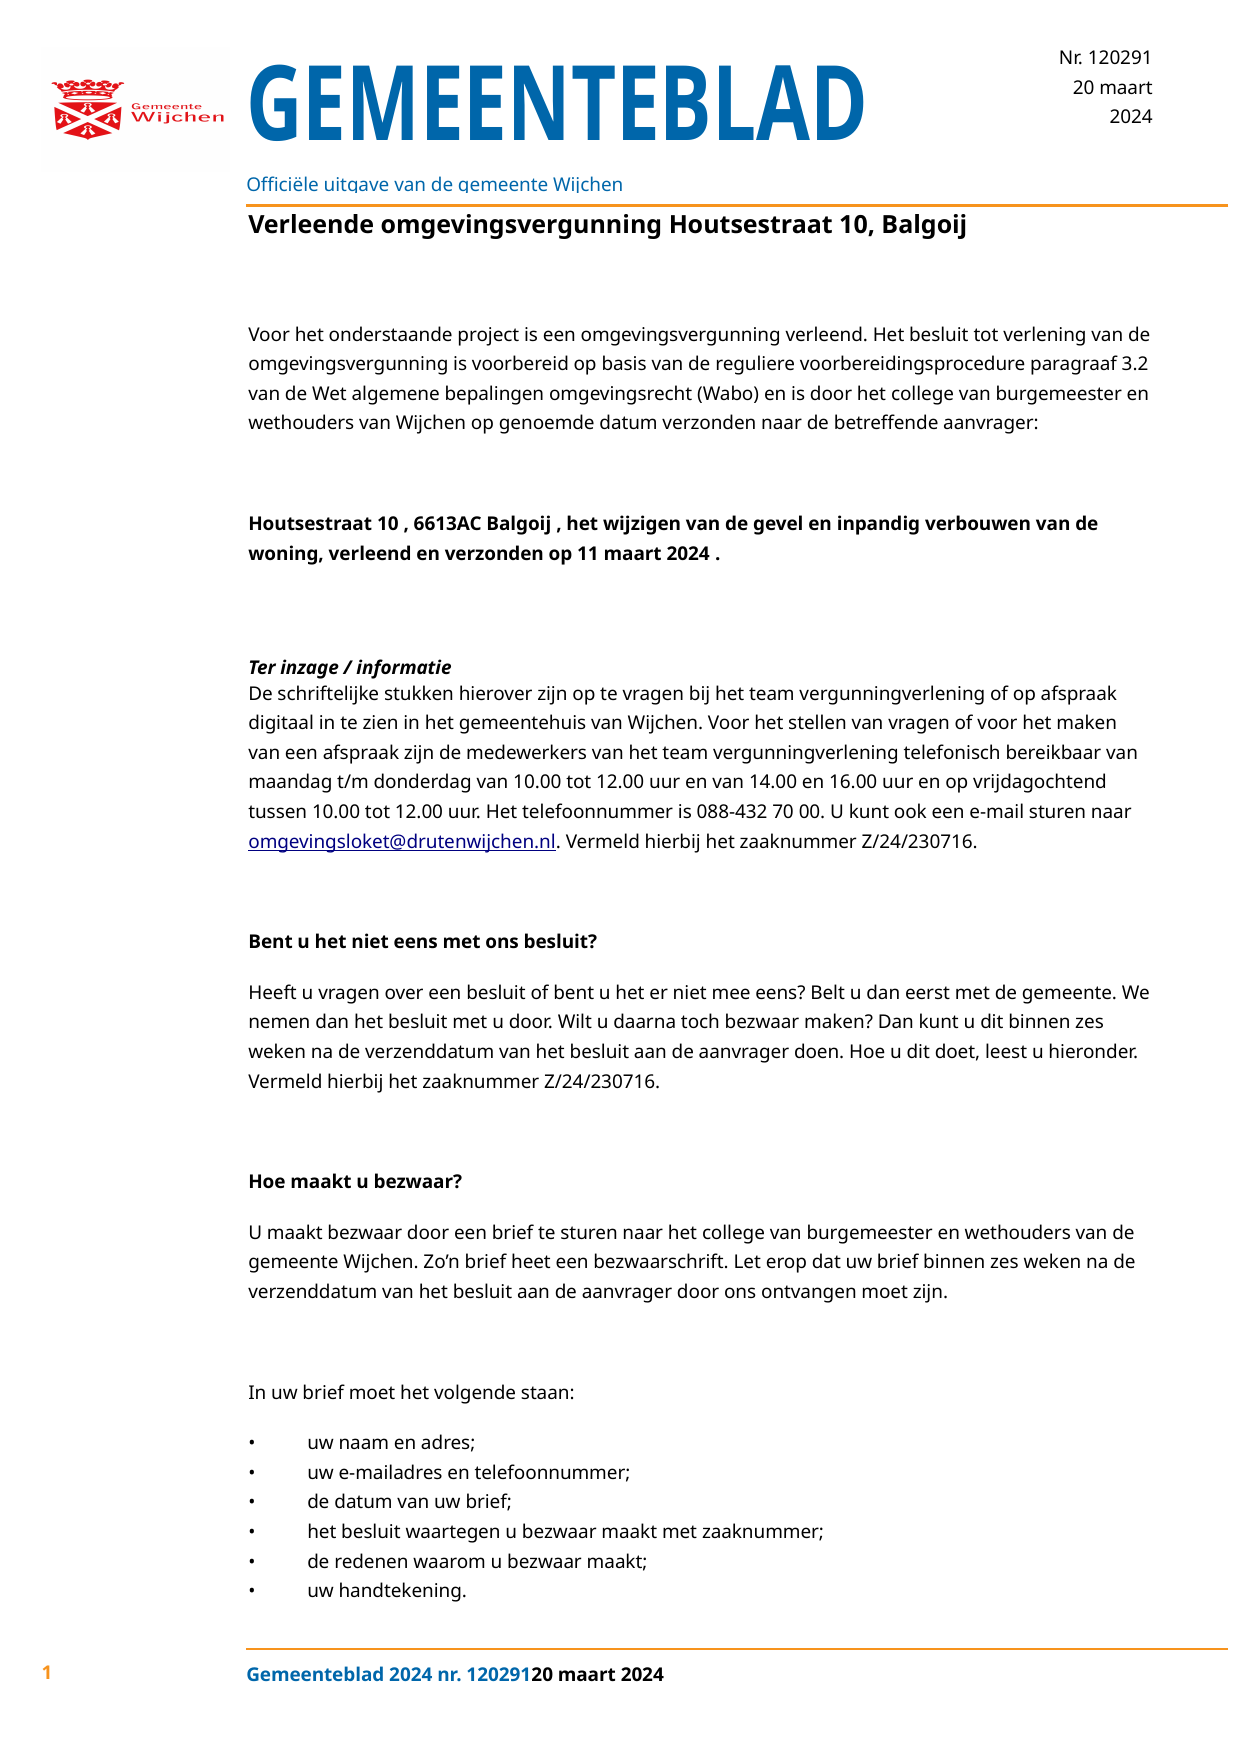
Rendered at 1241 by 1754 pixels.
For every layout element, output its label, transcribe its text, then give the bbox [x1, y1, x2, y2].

text Voor het onderstaande project is een omgevingsvergunning verleend. Het besluit tot verlening van de omgevingsvergunning is voorbereid op basis van de reguliere voorbereidingsprocedure paragraaf 3.2 van de Wet algemene bepalingen omgevingsrecht (Wabo) en is door het college van burgemeester en wethouders van Wijchen op genoemde datum verzonden naar de betreffende aanvrager: [248, 321, 1152, 435]
list uw e-mailadres en telefoonnummer; [248, 1459, 1152, 1485]
list uw handtekening. [248, 1577, 1152, 1603]
text Heeft u vragen over een besluit of bent u het er niet mee eens? Belt u dan eerst met de gemeente. We nemen dan het besluit met u door. Wilt u daarna toch bezwaar maken? Dan kunt u dit binnen zes weken na de verzenddatum van het besluit aan de aanvrager doen. Hoe u dit doet, leest u hieronder. Vermeld hierbij het zaaknummer Z/24/230716. [248, 979, 1152, 1094]
text Verleende omgevingsvergunning Houtsestraat 10, Balgoij [248, 207, 1152, 241]
list uw naam en adres; [248, 1429, 1152, 1455]
list de datum van uw brief; [248, 1489, 1152, 1514]
text Bent u het niet eens met ons besluit? [248, 929, 1152, 954]
list de redenen waarom u bezwaar maakt; [248, 1548, 1152, 1574]
picture [41, 47, 231, 172]
text De schriftelijke stukken hierover zijn op te vragen bij het team vergunningverlening of op afspraak digitaal in te zien in het gemeentehuis van Wijchen. Voor het stellen van vragen of voor het maken van een afspraak zijn de medewerkers van het team vergunningverlening telefonisch bereikbaar van maandag t/m donderdag van 10.00 tot 12.00 uur en van 14.00 en 16.00 uur en op vrijdagochtend tussen 10.00 tot 12.00 uur. Het telefoonnummer is 088-432 70 00. U kunt ook een e-mail sturen naar omgevingsloket@drutenwijchen.nl. Vermeld hierbij het zaaknummer Z/24/230716. [248, 680, 1152, 854]
list het besluit waartegen u bezwaar maakt met zaaknummer; [248, 1518, 1152, 1544]
text Houtsestraat 10 , 6613AC Balgoij , het wijzigen van de gevel en inpandig verbouwen van de woning, verleend en verzonden op 11 maart 2024 . [248, 510, 1152, 566]
text In uw brief moet het volgende staan: [248, 1379, 1152, 1405]
text Ter inzage / informatie [248, 654, 1152, 680]
text Hoe maakt u bezwaar? [248, 1169, 1152, 1194]
text U maakt bezwaar door een brief te sturen naar het college van burgemeester en wethouders van de gemeente Wijchen. Zo’n brief heet een bezwaarschrift. Let erop dat uw brief binnen zes weken na de verzenddatum van het besluit aan de aanvrager door ons ontvangen moet zijn. [248, 1219, 1152, 1304]
